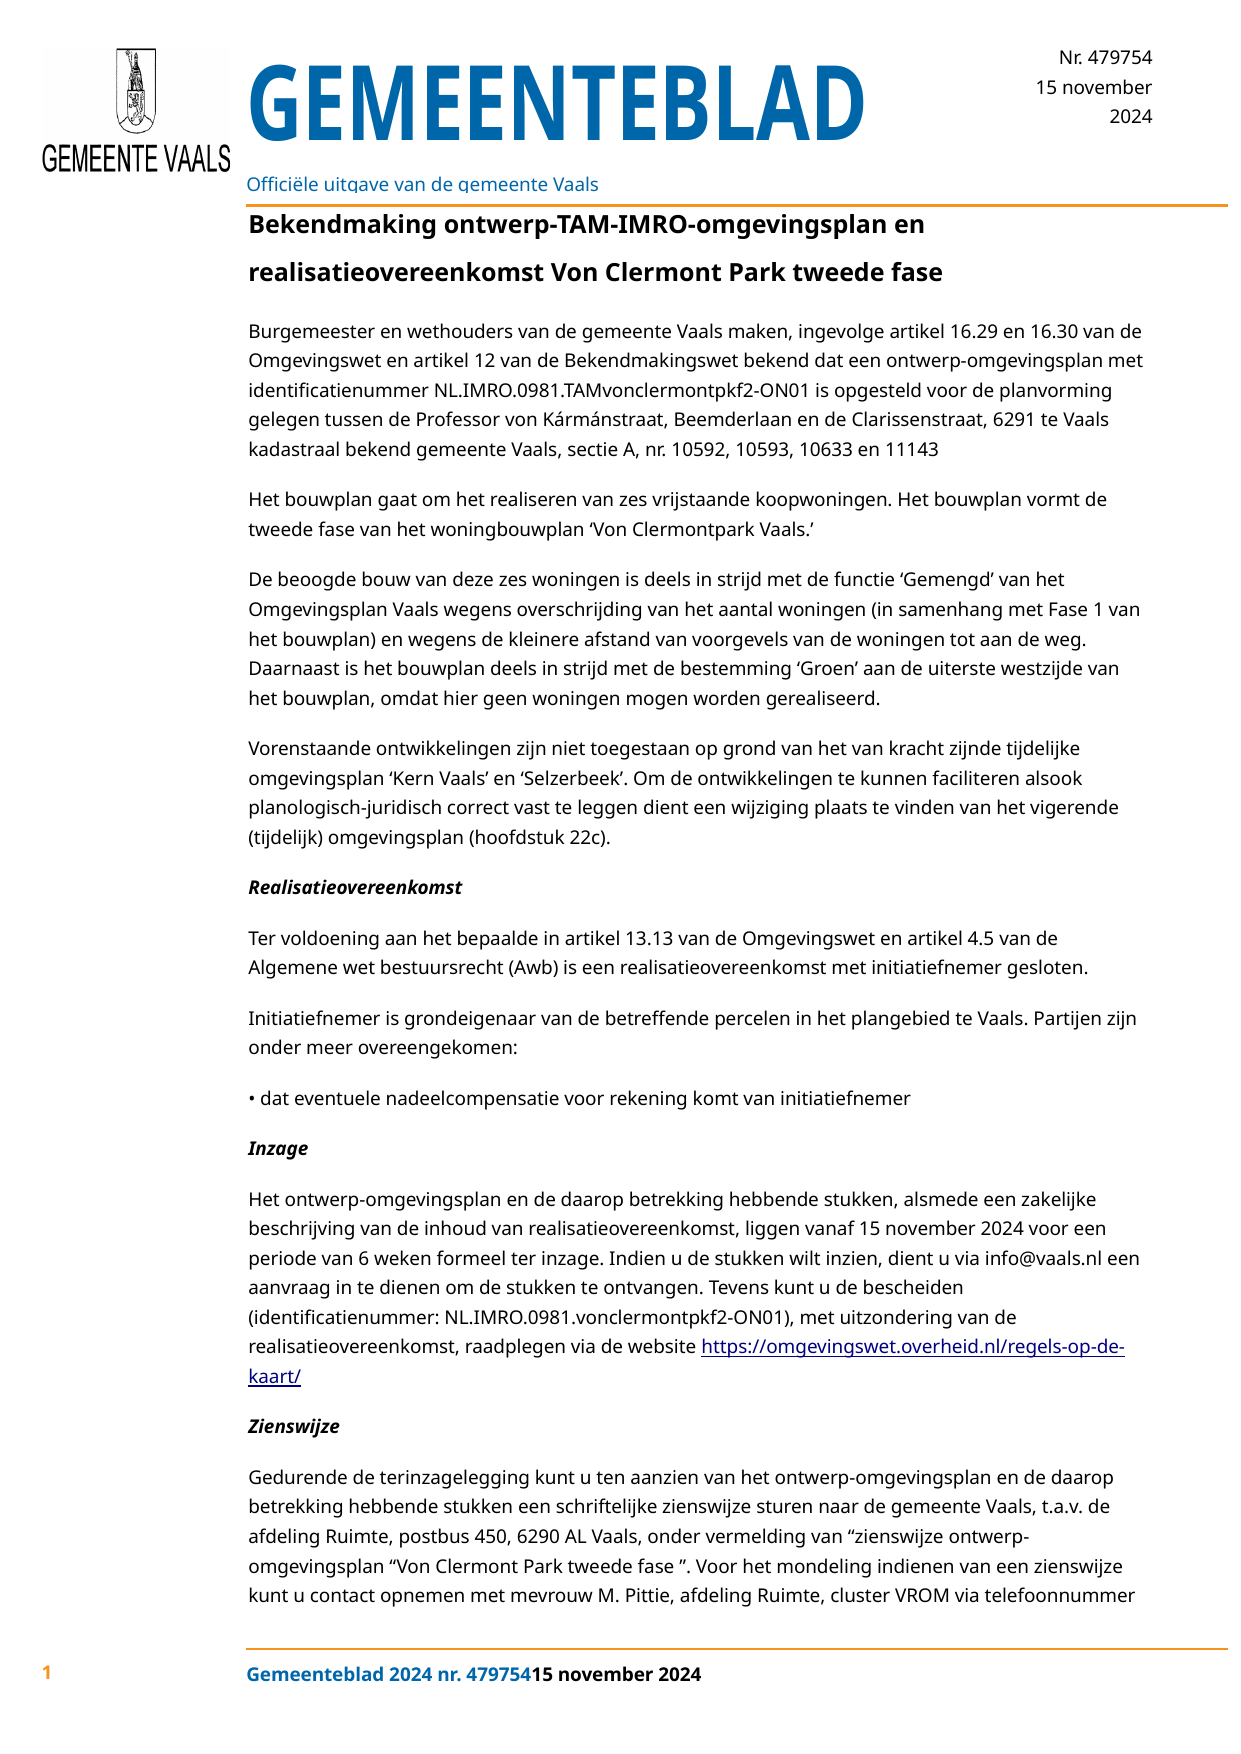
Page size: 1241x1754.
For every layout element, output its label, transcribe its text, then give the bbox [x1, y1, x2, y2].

text De beoogde bouw van deze zes woningen is deels in strijd met de functie ‘Gemengd’ van het Omgevingsplan Vaals wegens overschrijding van het aantal woningen (in samenhang met Fase 1 van het bouwplan) en wegens de kleinere afstand van voorgevels van de woningen tot aan de weg. Daarnaast is het bouwplan deels in strijd met de bestemming ‘Groen’ aan de uiterste westzijde van het bouwplan, omdat hier geen woningen mogen worden gerealiseerd. [248, 567, 1152, 711]
picture [41, 47, 231, 172]
text Zienswijze [248, 1414, 1152, 1439]
text • dat eventuele nadeelcompensatie voor rekening komt van initiatiefnemer [248, 1085, 1152, 1111]
text Inzage [248, 1135, 1152, 1161]
text Het bouwplan gaat om het realiseren van zes vrijstaande koopwoningen. Het bouwplan vormt de tweede fase van het woningbouwplan ‘Von Clermontpark Vaals.’ [248, 487, 1152, 542]
text Vorenstaande ontwikkelingen zijn niet toegestaan op grond van het van kracht zijnde tijdelijke omgevingsplan ‘Kern Vaals’ en ‘Selzerbeek’. Om de ontwikkelingen te kunnen faciliteren alsook planologisch-juridisch correct vast te leggen dient een wijziging plaats te vinden van het vigerende (tijdelijk) omgevingsplan (hoofdstuk 22c). [248, 735, 1152, 850]
text Burgemeester en wethouders van de gemeente Vaals maken, ingevolge artikel 16.29 en 16.30 van de Omgevingswet en artikel 12 van de Bekendmakingswet bekend dat een ontwerp-omgevingsplan met identificatienummer NL.IMRO.0981.TAMvonclermontpkf2-ON01 is opgesteld voor de planvorming gelegen tussen de Professor von Kármánstraat, Beemderlaan en de Clarissenstraat, 6291 te Vaals kadastraal bekend gemeente Vaals, sectie A, nr. 10592, 10593, 10633 en 11143 [248, 318, 1152, 462]
text Ter voldoening aan het bepaalde in artikel 13.13 van de Omgevingswet en artikel 4.5 van de Algemene wet bestuursrecht (Awb) is een realisatieovereenkomst met initiatiefnemer gesloten. [248, 925, 1152, 980]
text Initiatiefnemer is grondeigenaar van de betreffende percelen in het plangebied te Vaals. Partijen zijn onder meer overeengekomen: [248, 1005, 1152, 1060]
text Realisatieovereenkomst [248, 874, 1152, 900]
text Het ontwerp-omgevingsplan en de daarop betrekking hebbende stukken, alsmede een zakelijke beschrijving van de inhoud van realisatieovereenkomst, liggen vanaf 15 november 2024 voor een periode van 6 weken formeel ter inzage. Indien u de stukken wilt inzien, dient u via info@vaals.nl een aanvraag in te dienen om de stukken te ontvangen. Tevens kunt u de bescheiden (identificatienummer: NL.IMRO.0981.vonclermontpkf2-ON01), met uitzondering van de realisatieovereenkomst, raadplegen via de website https://omgevingswet.overheid.nl/regels-op-de-kaart/ [248, 1186, 1152, 1389]
text Gedurende de terinzagelegging kunt u ten aanzien van het ontwerp-omgevingsplan en de daarop betrekking hebbende stukken een schriftelijke zienswijze sturen naar de gemeente Vaals, t.a.v. de afdeling Ruimte, postbus 450, 6290 AL Vaals, onder vermelding van “zienswijze ontwerp-omgevingsplan “Von Clermont Park tweede fase ”. Voor het mondeling indienen van een zienswijze kunt u contact opnemen met mevrouw M. Pittie, afdeling Ruimte, cluster VROM via telefoonnummer [248, 1464, 1152, 1608]
text Bekendmaking ontwerp-TAM-IMRO-omgevingsplan en realisatieovereenkomst Von Clermont Park tweede fase [248, 207, 1152, 288]
